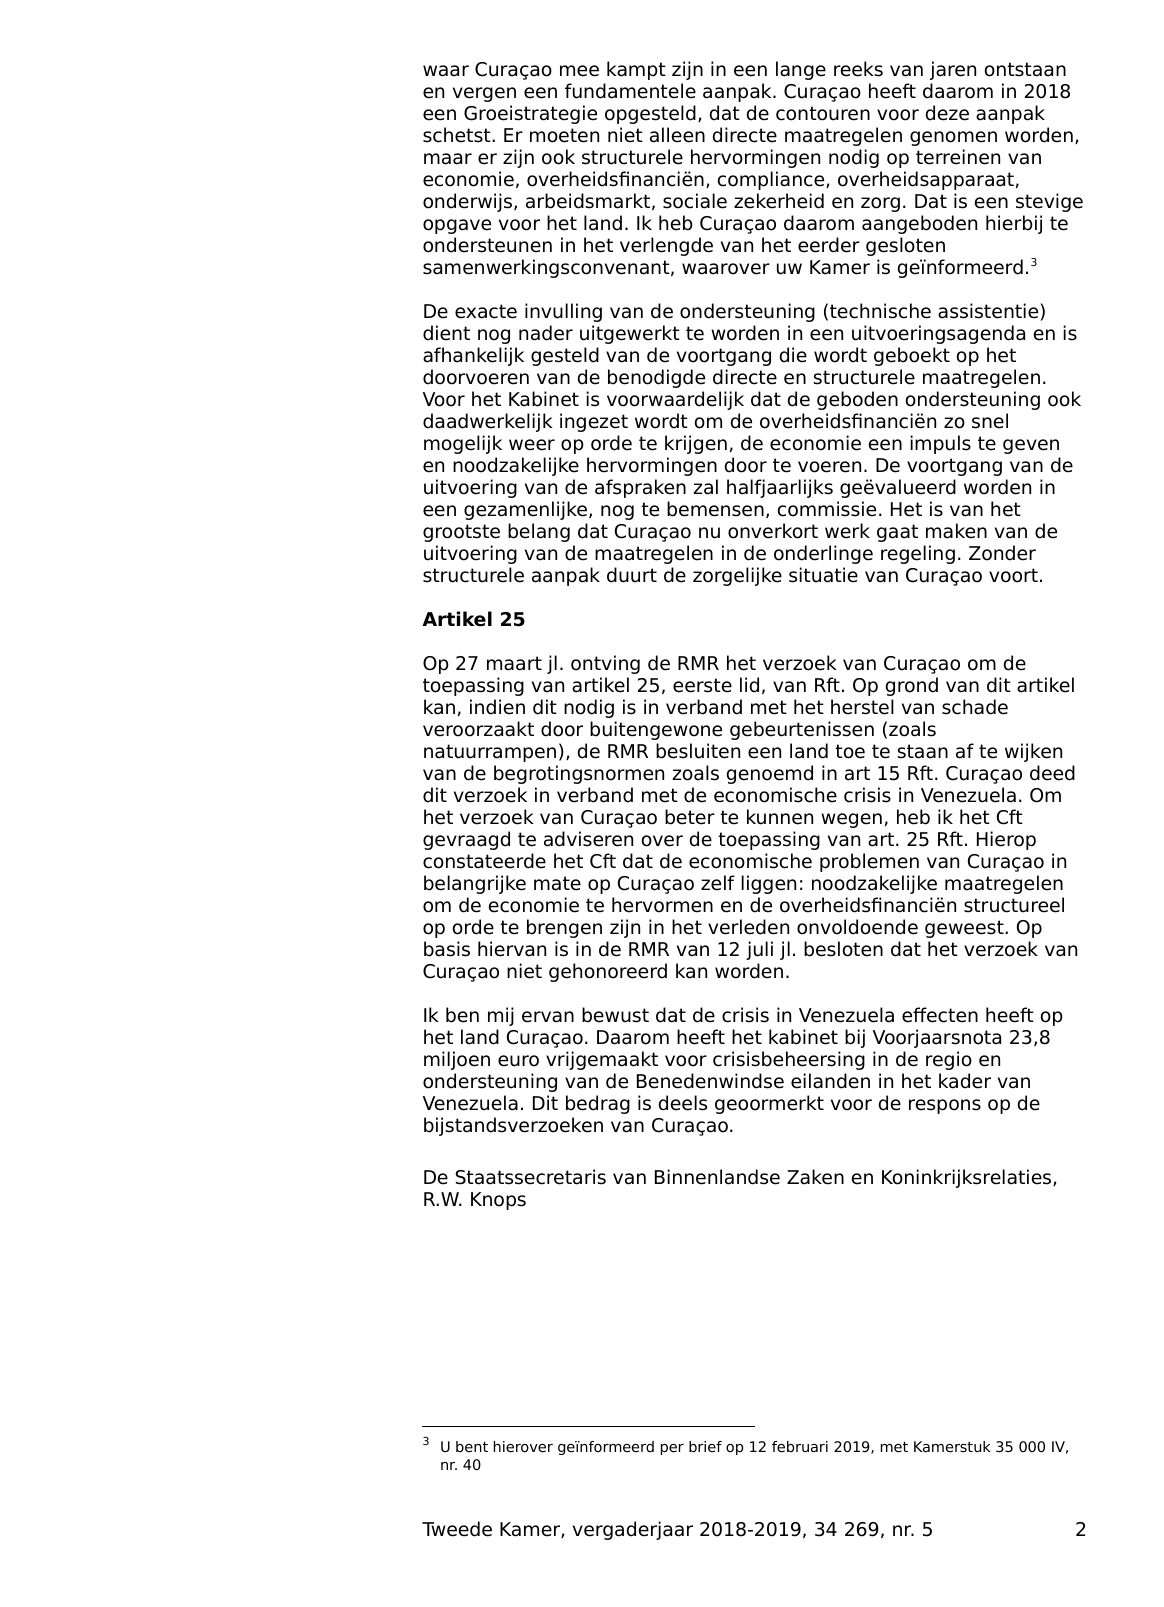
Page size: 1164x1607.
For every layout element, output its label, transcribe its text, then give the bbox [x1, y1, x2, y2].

text waar Curaçao mee kampt zijn in een lange reeks van jaren ontstaan en vergen een fundamentele aanpak. Curaçao heeft daarom in 2018 een Groeistrategie opgesteld, dat de contouren voor deze aanpak schetst. Er moeten niet alleen directe maatregelen genomen worden, maar er zijn ook structurele hervormingen nodig op terreinen van economie, overheidsfinanciën, compliance, overheidsapparaat, onderwijs, arbeidsmarkt, sociale zekerheid en zorg. Dat is een stevige opgave voor het land. Ik heb Curaçao daarom aangeboden hierbij te ondersteunen in het verlengde van het eerder gesloten samenwerkingsconvenant, waarover uw Kamer is geïnformeerd. [422, 59, 1087, 279]
text De Staatssecretaris van Binnenlandse Zaken en Koninkrijksrelaties, R.W. Knops [422, 1167, 1087, 1211]
text De exacte invulling van de ondersteuning (technische assistentie) dient nog nader uitgewerkt te worden in een uitvoeringsagenda en is afhankelijk gesteld van de voortgang die wordt geboekt op het doorvoeren van de benodigde directe en structurele maatregelen. Voor het Kabinet is voorwaardelijk dat de geboden ondersteuning ook daadwerkelijk ingezet wordt om de overheidsfinanciën zo snel mogelijk weer op orde te krijgen, de economie een impuls te geven en noodzakelijke hervormingen door te voeren. De voortgang van de uitvoering van de afspraken zal halfjaarlijks geëvalueerd worden in een gezamenlijke, nog te bemensen, commissie. Het is van het grootste belang dat Curaçao nu onverkort werk gaat maken van de uitvoering van de maatregelen in de onderlinge regeling. Zonder structurele aanpak duurt de zorgelijke situatie van Curaçao voort. [422, 301, 1087, 587]
subtitle Artikel 25 [422, 609, 1087, 631]
text Op 27 maart jl. ontving de RMR het verzoek van Curaçao om de toepassing van artikel 25, eerste lid, van Rft. Op grond van dit artikel kan, indien dit nodig is in verband met het herstel van schade veroorzaakt door buitengewone gebeurtenissen (zoals natuurrampen), de RMR besluiten een land toe te staan af te wijken van de begrotingsnormen zoals genoemd in art 15 Rft. Curaçao deed dit verzoek in verband met de economische crisis in Venezuela. Om het verzoek van Curaçao beter te kunnen wegen, heb ik het Cft gevraagd te adviseren over de toepassing van art. 25 Rft. Hierop constateerde het Cft dat de economische problemen van Curaçao in belangrijke mate op Curaçao zelf liggen: noodzakelijke maatregelen om de economie te hervormen en de overheidsfinanciën structureel op orde te brengen zijn in het verleden onvoldoende geweest. Op basis hiervan is in de RMR van 12 juli jl. besloten dat het verzoek van Curaçao niet gehonoreerd kan worden. [422, 653, 1087, 983]
text Ik ben mij ervan bewust dat de crisis in Venezuela effecten heeft op het land Curaçao. Daarom heeft het kabinet bij Voorjaarsnota 23,8 miljoen euro vrijgemaakt voor crisisbeheersing in de regio en ondersteuning van de Benedenwindse eilanden in het kader van Venezuela. Dit bedrag is deels geoormerkt voor de respons op de bijstandsverzoeken van Curaçao. [422, 1005, 1087, 1137]
text U bent hierover geïnformeerd per brief op 12 februari 2019, met Kamerstuk 35 000 IV, nr. 40 [422, 1435, 1087, 1474]
